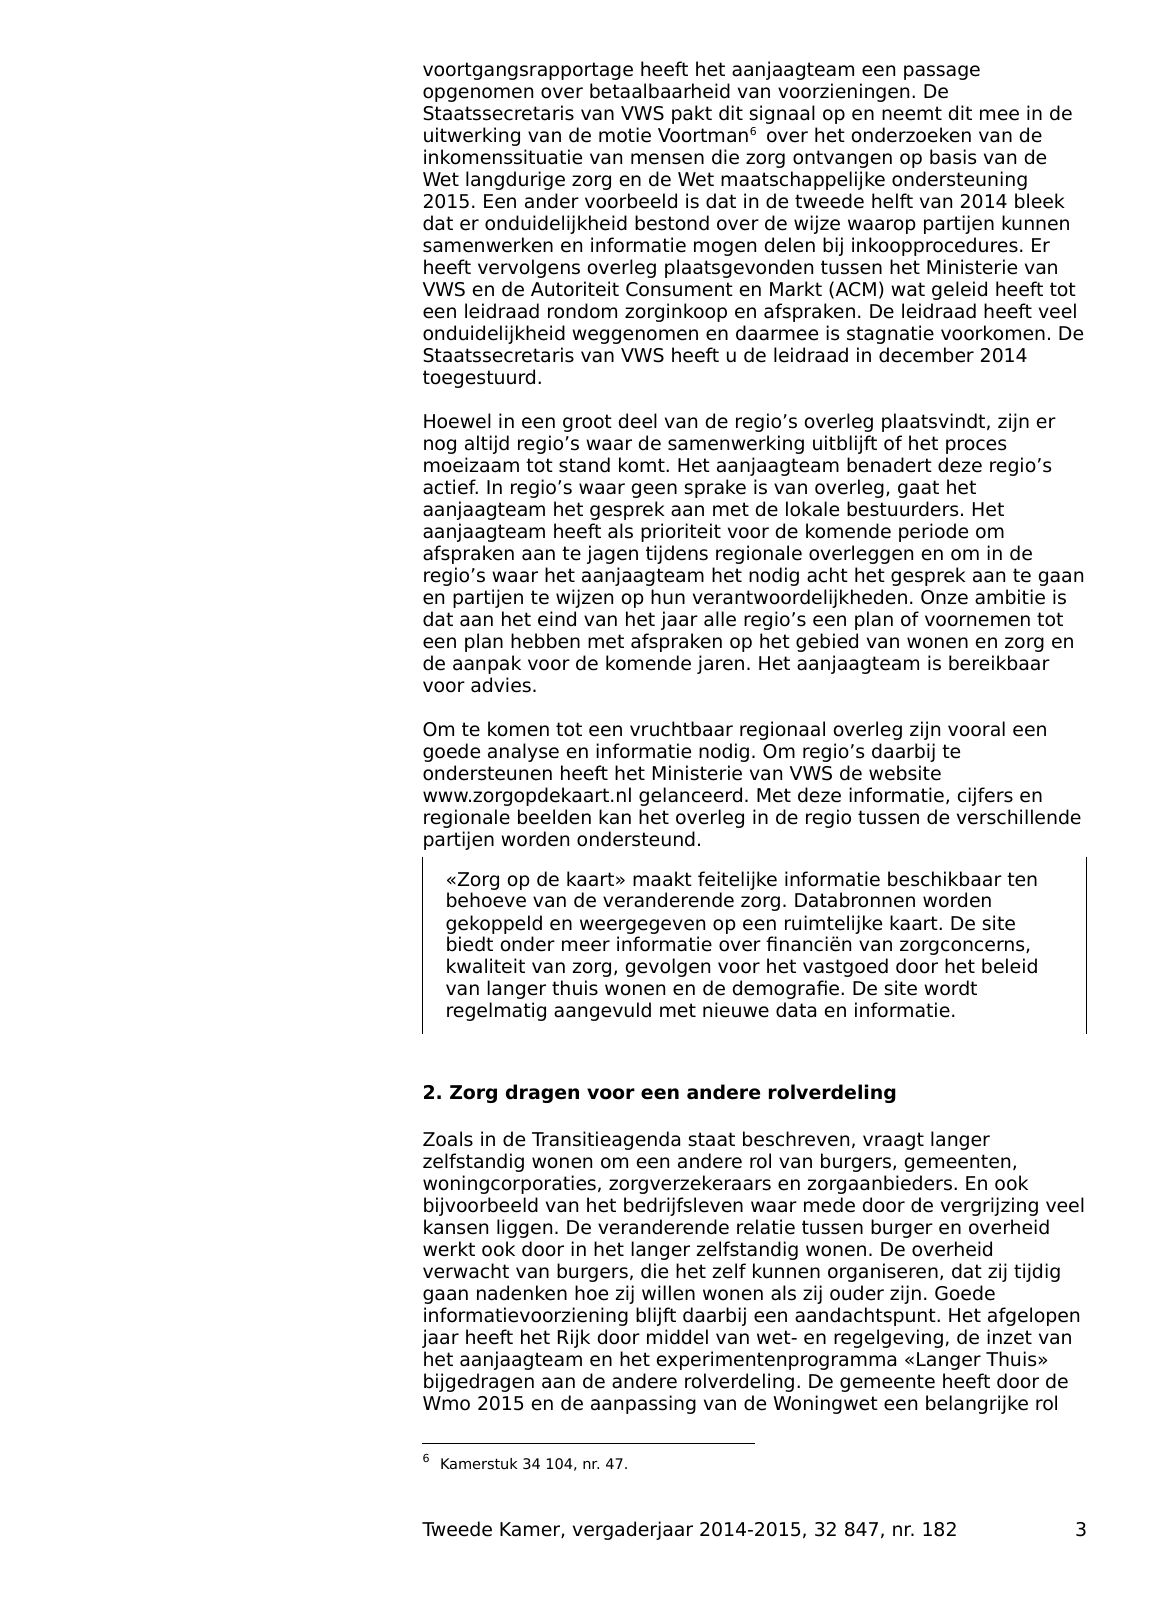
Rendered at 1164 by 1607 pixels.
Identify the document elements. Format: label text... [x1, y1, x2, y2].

text Hoewel in een groot deel van de regio’s overleg plaatsvindt, zijn er nog altijd regio’s waar de samenwerking uitblijft of het proces moeizaam tot stand komt. Het aanjaagteam benadert deze regio’s actief. In regio’s waar geen sprake is van overleg, gaat het aanjaagteam het gesprek aan met de lokale bestuurders. Het aanjaagteam heeft als prioriteit voor de komende periode om afspraken aan te jagen tijdens regionale overleggen en om in de regio’s waar het aanjaagteam het nodig acht het gesprek aan te gaan en partijen te wijzen op hun verantwoordelijkheden. Onze ambitie is dat aan het eind van het jaar alle regio’s een plan of voornemen tot een plan hebben met afspraken op het gebied van wonen en zorg en de aanpak voor de komende jaren. Het aanjaagteam is bereikbaar voor advies. [422, 411, 1087, 697]
table_header «Zorg op de kaart» maakt feitelijke informatie beschikbaar ten behoeve van de veranderende zorg. Databronnen worden gekoppeld en weergegeven op een ruimtelijke kaart. De site biedt onder meer informatie over financiën van zorgconcerns, kwaliteit van zorg, gevolgen voor het vastgoed door het beleid van langer thuis wonen en de demografie. De site wordt regelmatig aangevuld met nieuwe data en informatie. [423, 857, 1086, 1034]
text Om te komen tot een vruchtbaar regionaal overleg zijn vooral een goede analyse en informatie nodig. Om regio’s daarbij te ondersteunen heeft het Ministerie van VWS de website www.zorgopdekaart.nl gelanceerd. Met deze informatie, cijfers en regionale beelden kan het overleg in de regio tussen de verschillende partijen worden ondersteund. [422, 719, 1087, 851]
text voortgangsrapportage heeft het aanjaagteam een passage opgenomen over betaalbaarheid van voorzieningen. De Staatssecretaris van VWS pakt dit signaal op en neemt dit mee in de uitwerking van de motie Voortman over het onderzoeken van de inkomenssituatie van mensen die zorg ontvangen op basis van de Wet langdurige zorg en de Wet maatschappelijke ondersteuning 2015. Een ander voorbeeld is dat in de tweede helft van 2014 bleek dat er onduidelijkheid bestond over de wijze waarop partijen kunnen samenwerken en informatie mogen delen bij inkoopprocedures. Er heeft vervolgens overleg plaatsgevonden tussen het Ministerie van VWS en de Autoriteit Consument en Markt (ACM) wat geleid heeft tot een leidraad rondom zorginkoop en afspraken. De leidraad heeft veel onduidelijkheid weggenomen en daarmee is stagnatie voorkomen. De Staatssecretaris van VWS heeft u de leidraad in december 2014 toegestuurd. [422, 59, 1087, 389]
text Zoals in de Transitieagenda staat beschreven, vraagt langer zelfstandig wonen om een andere rol van burgers, gemeenten, woningcorporaties, zorgverzekeraars en zorgaanbieders. En ook bijvoorbeeld van het bedrijfsleven waar mede door de vergrijzing veel kansen liggen. De veranderende relatie tussen burger en overheid werkt ook door in het langer zelfstandig wonen. De overheid verwacht van burgers, die het zelf kunnen organiseren, dat zij tijdig gaan nadenken hoe zij willen wonen als zij ouder zijn. Goede informatievoorziening blijft daarbij een aandachtspunt. Het afgelopen jaar heeft het Rijk door middel van wet- en regelgeving, de inzet van het aanjaagteam en het experimentenprogramma «Langer Thuis» bijgedragen aan de andere rolverdeling. De gemeente heeft door de Wmo 2015 en de aanpassing van de Woningwet een belangrijke rol [422, 1129, 1087, 1414]
text Kamerstuk 34 104, nr. 47. [422, 1452, 1087, 1474]
subtitle 2. Zorg dragen voor een andere rolverdeling [422, 1082, 1087, 1104]
